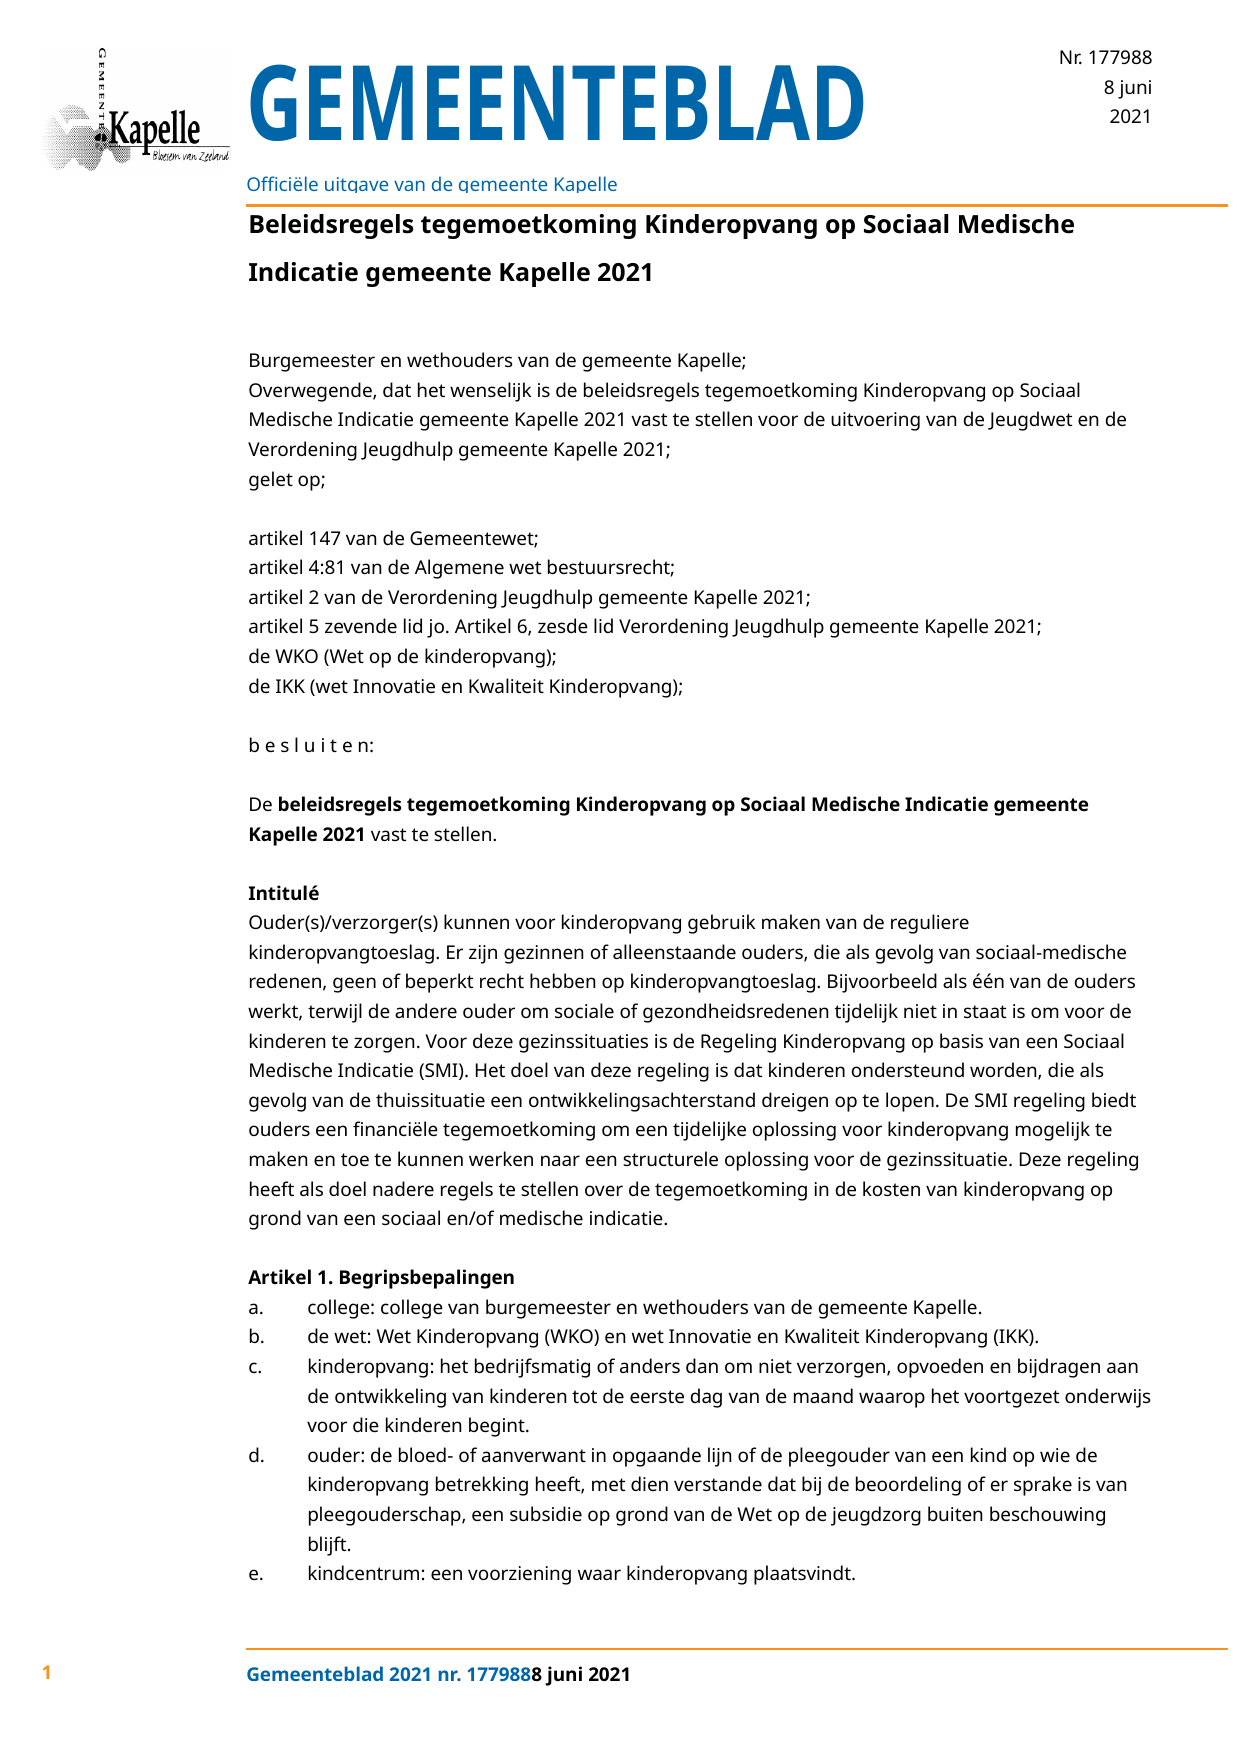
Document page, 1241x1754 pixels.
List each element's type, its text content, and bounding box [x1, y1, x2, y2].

text De beleidsregels tegemoetkoming Kinderopvang op Sociaal Medische Indicatie gemeente Kapelle 2021 vast te stellen. [248, 791, 1152, 847]
text de WKO (Wet op de kinderopvang); [248, 643, 1152, 669]
list ouder: de bloed- of aanverwant in opgaande lijn of de pleegouder van een kind op wie de kinderopvang betrekking heeft, met dien verstande dat bij de beoordeling of er sprake is van pleegouderschap, een subsidie op grond van de Wet op de jeugdzorg buiten beschouwing blijft. [248, 1442, 1152, 1557]
text artikel 5 zevende lid jo. Artikel 6, zesde lid Verordening Jeugdhulp gemeente Kapelle 2021; [248, 614, 1152, 639]
text de IKK (wet Innovatie en Kwaliteit Kinderopvang); [248, 673, 1152, 699]
list kinderopvang: het bedrijfsmatig of anders dan om niet verzorgen, opvoeden en bijdragen aan de ontwikkeling van kinderen tot de eerste dag van de maand waarop het voortgezet onderwijs voor die kinderen begint. [248, 1353, 1152, 1438]
list de wet: Wet Kinderopvang (WKO) en wet Innovatie en Kwaliteit Kinderopvang (IKK). [248, 1324, 1152, 1349]
text gelet op; [248, 466, 1152, 492]
text artikel 2 van de Verordening Jeugdhulp gemeente Kapelle 2021; [248, 584, 1152, 610]
text Intitulé [248, 880, 1152, 906]
text artikel 147 van de Gemeentewet; [248, 525, 1152, 551]
list kindcentrum: een voorziening waar kinderopvang plaatsvindt. [248, 1560, 1152, 1586]
text Burgemeester en wethouders van de gemeente Kapelle; [248, 347, 1152, 373]
picture [41, 47, 231, 172]
text artikel 4:81 van de Algemene wet bestuursrecht; [248, 554, 1152, 580]
text b e s l u i t e n: [248, 732, 1152, 758]
text Ouder(s)/verzorger(s) kunnen voor kinderopvang gebruik maken van de reguliere kinderopvangtoeslag. Er zijn gezinnen of alleenstaande ouders, die als gevolg van sociaal-medische redenen, geen of beperkt recht hebben op kinderopvangtoeslag. Bijvoorbeeld als één van de ouders werkt, terwijl de andere ouder om sociale of gezondheidsredenen tijdelijk niet in staat is om voor de kinderen te zorgen. Voor deze gezinssituaties is de Regeling Kinderopvang op basis van een Sociaal Medische Indicatie (SMI). Het doel van deze regeling is dat kinderen ondersteund worden, die als gevolg van de thuissituatie een ontwikkelingsachterstand dreigen op te lopen. De SMI regeling biedt ouders een financiële tegemoetkoming om een tijdelijke oplossing voor kinderopvang mogelijk te maken en toe te kunnen werken naar een structurele oplossing voor de gezinssituatie. Deze regeling heeft als doel nadere regels te stellen over de tegemoetkoming in de kosten van kinderopvang op grond van een sociaal en/of medische indicatie. [248, 909, 1152, 1231]
text Artikel 1. Begripsbepalingen [248, 1264, 1152, 1290]
text Beleidsregels tegemoetkoming Kinderopvang op Sociaal Medische Indicatie gemeente Kapelle 2021 [248, 207, 1152, 288]
text Overwegende, dat het wenselijk is de beleidsregels tegemoetkoming Kinderopvang op Sociaal Medische Indicatie gemeente Kapelle 2021 vast te stellen voor de uitvoering van de Jeugdwet en de Verordening Jeugdhulp gemeente Kapelle 2021; ‎ [248, 377, 1152, 462]
list college: college van burgemeester en wethouders van de gemeente Kapelle. [248, 1294, 1152, 1320]
